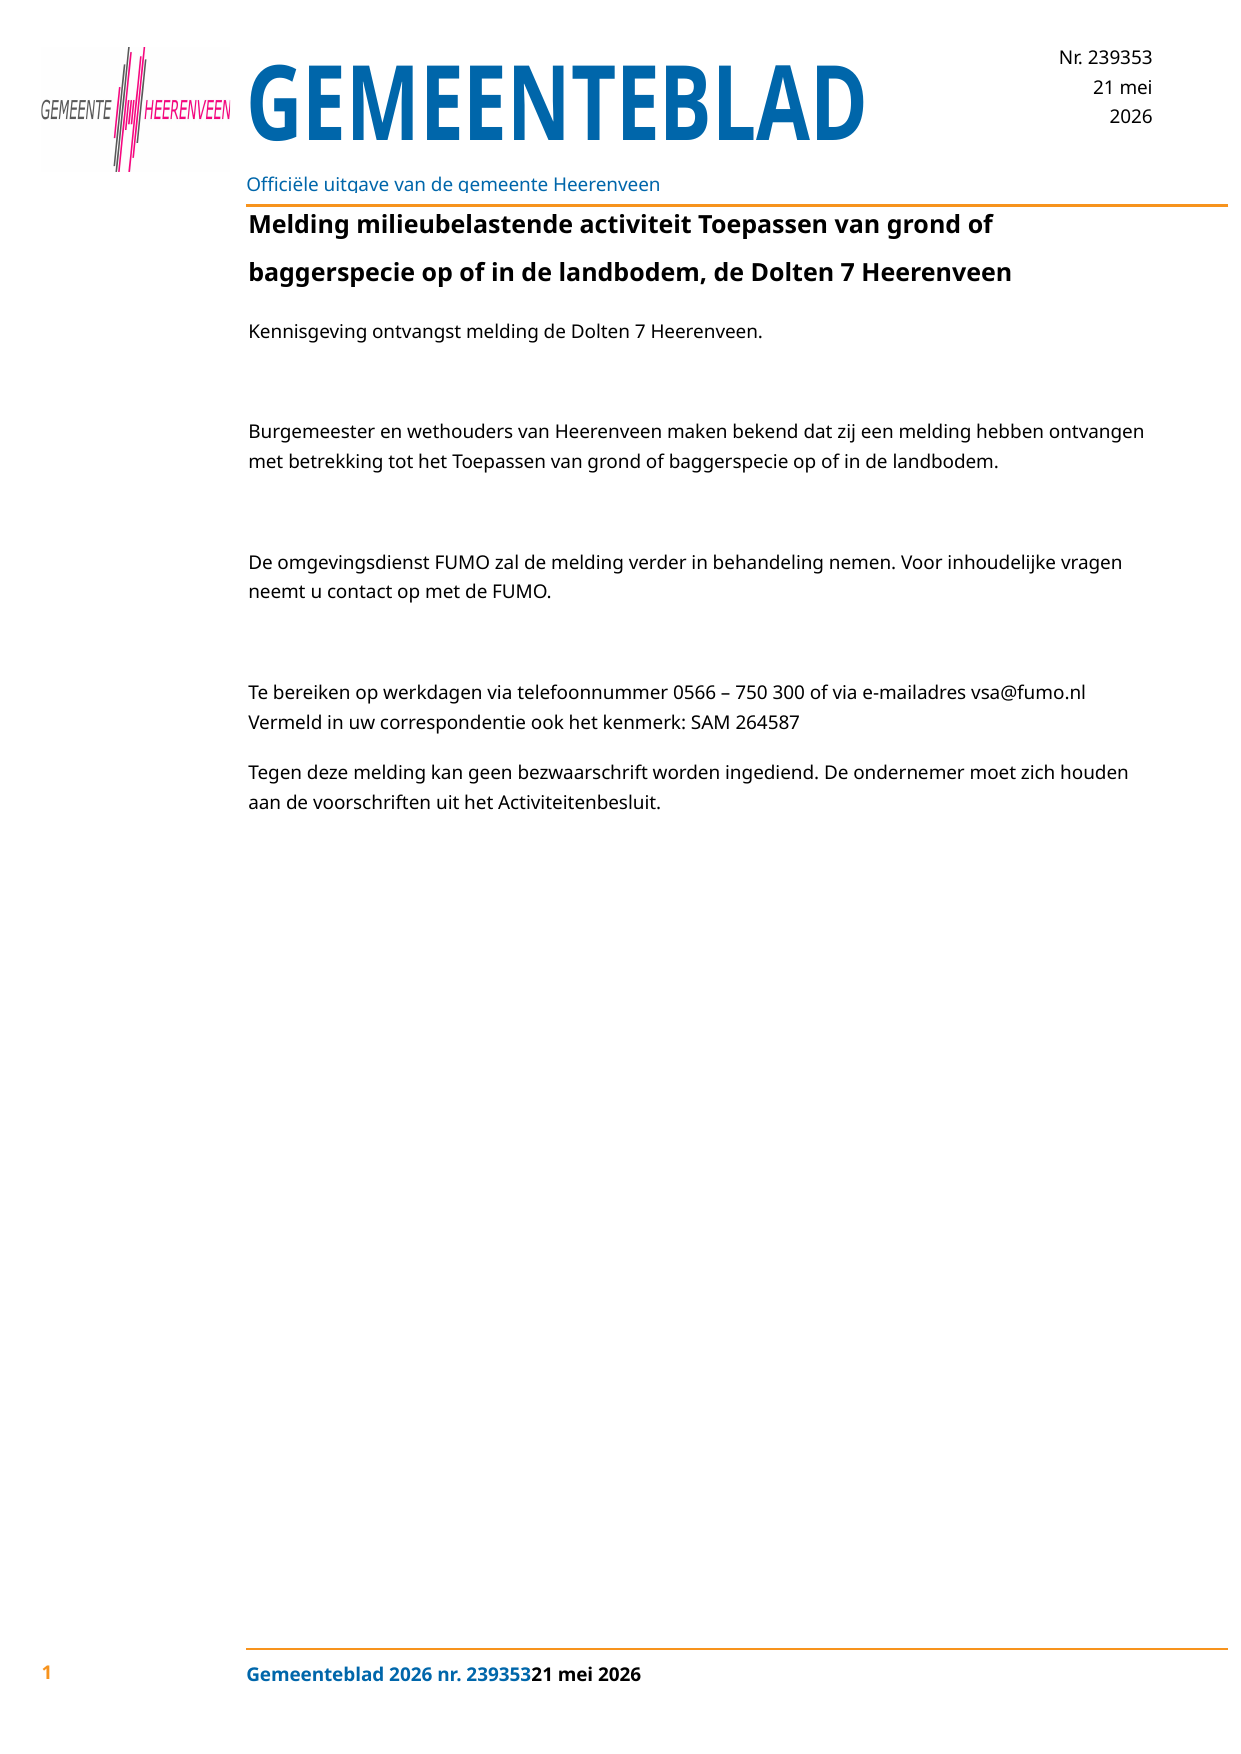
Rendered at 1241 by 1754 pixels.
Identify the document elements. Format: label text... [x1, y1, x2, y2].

text Te bereiken op werkdagen via telefoonnummer 0566 – 750 300 of via e-mailadres vsa@fumo.nl Vermeld in uw correspondentie ook het kenmerk: SAM 264587 [248, 679, 1152, 735]
text Burgemeester en wethouders van Heerenveen maken bekend dat zij een melding hebben ontvangen met betrekking tot het Toepassen van grond of baggerspecie op of in de landbodem. [248, 419, 1152, 474]
text De omgevingsdienst FUMO zal de melding verder in behandeling nemen. Voor inhoudelijke vragen neemt u contact op met de FUMO. [248, 549, 1152, 604]
text Kennisgeving ontvangst melding de Dolten 7 Heerenveen. [248, 318, 1152, 344]
picture [41, 47, 231, 172]
text Tegen deze melding kan geen bezwaarschrift worden ingediend. De ondernemer moet zich houden aan de voorschriften uit het Activiteitenbesluit. [248, 759, 1152, 815]
text Melding milieubelastende activiteit Toepassen van grond of baggerspecie op of in de landbodem, de Dolten 7 Heerenveen [248, 207, 1152, 288]
